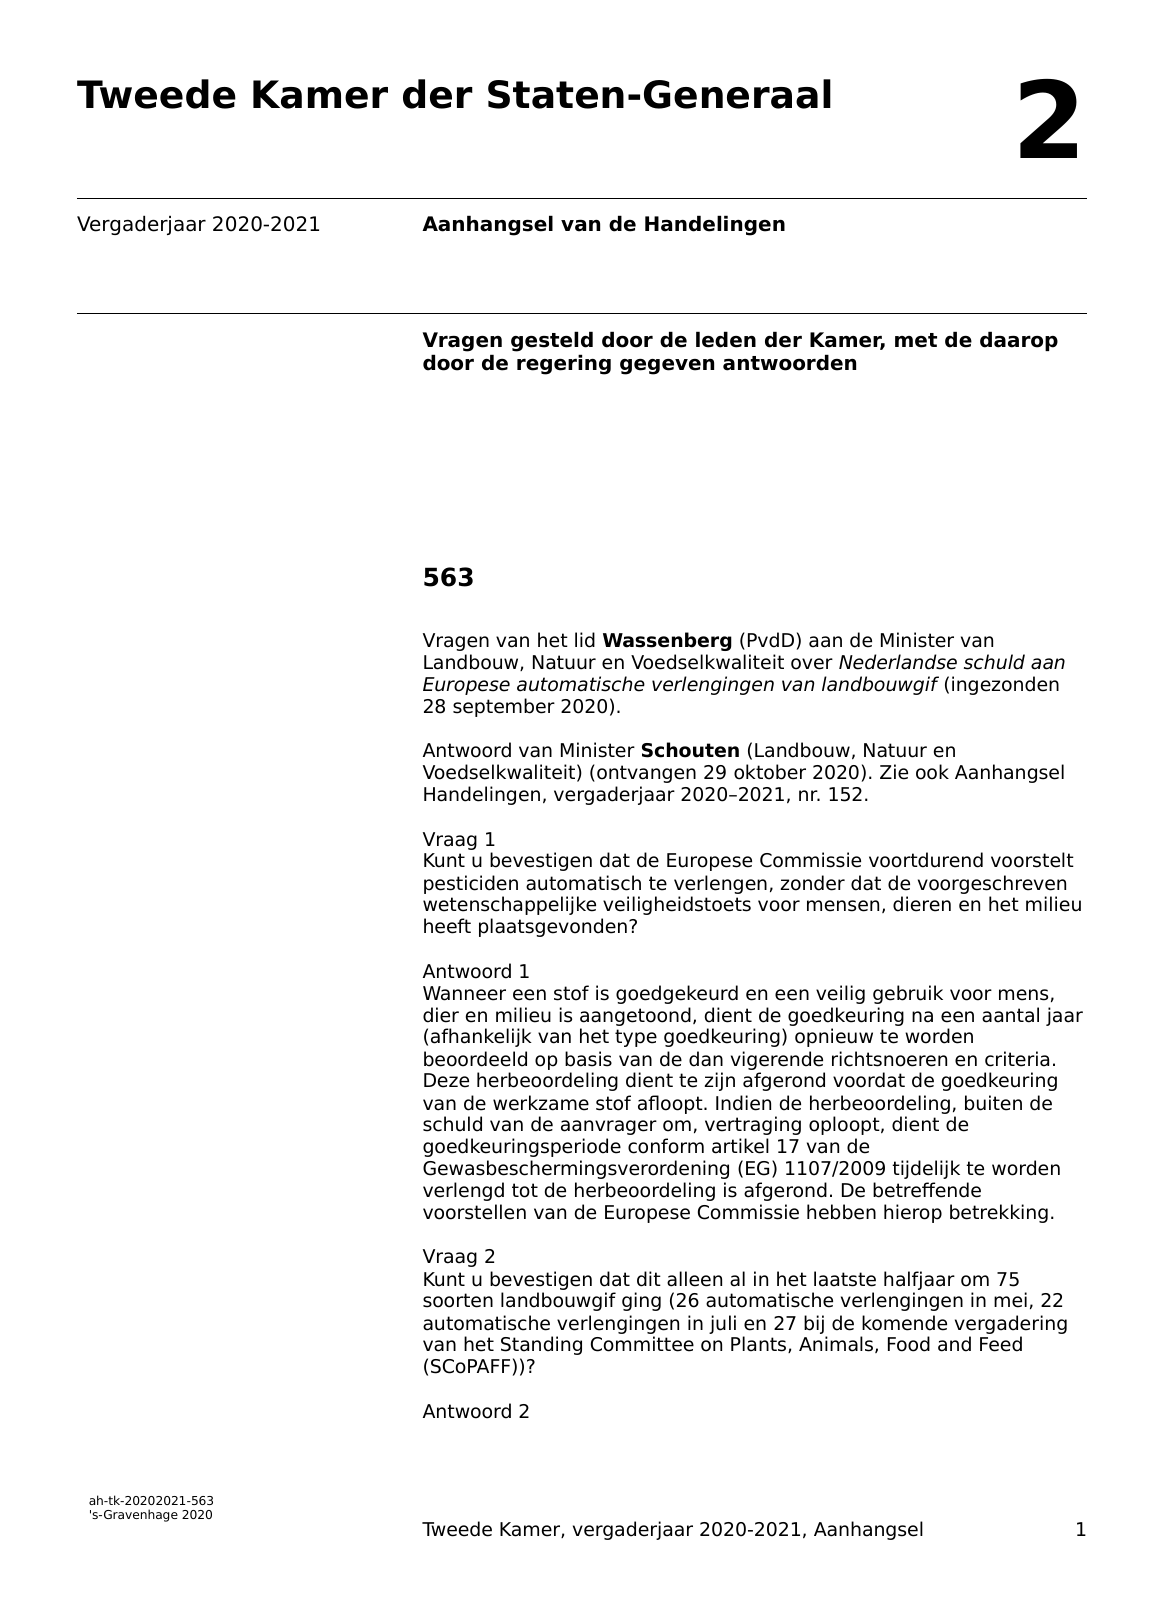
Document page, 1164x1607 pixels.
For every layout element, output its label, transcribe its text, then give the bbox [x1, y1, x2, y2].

table_cell Vragen gesteld door de leden der Kamer, met de daarop door de regering gegeven antwoorden [422, 314, 1087, 375]
text Antwoord 2 [422, 1401, 1087, 1422]
table_cell Vergaderjaar 2020-2021 [77, 199, 422, 313]
text 's-Gravenhage 2020 [88, 1508, 323, 1522]
table_cell Aanhangsel van de Handelingen [422, 199, 1087, 313]
text 563 [422, 563, 1087, 592]
table_cell [77, 314, 422, 375]
text Vragen van het lid Wassenberg (PvdD) aan de Minister van Landbouw, Natuur en Voedselkwaliteit over Nederlandse schuld aan Europese automatische verlengingen van landbouwgif (ingezonden 28 september 2020). [422, 630, 1087, 718]
text ah-tk-20202021-563 [88, 1494, 323, 1508]
text Wanneer een stof is goedgekeurd en een veilig gebruik voor mens, dier en milieu is aangetoond, dient de goedkeuring na een aantal jaar (afhankelijk van het type goedkeuring) opnieuw te worden beoordeeld op basis van de dan vigerende richtsnoeren en criteria. Deze herbeoordeling dient te zijn afgerond voordat de goedkeuring van de werkzame stof afloopt. Indien de herbeoordeling, buiten de schuld van de aanvrager om, vertraging oploopt, dient de goedkeuringsperiode conform artikel 17 van de Gewasbeschermingsverordening (EG) 1107/2009 tijdelijk te worden verlengd tot de herbeoordeling is afgerond. De betreffende voorstellen van de Europese Commissie hebben hierop betrekking. [422, 982, 1087, 1224]
table_header 2 [886, 59, 1087, 198]
text Vraag 1 [422, 828, 1087, 850]
text Antwoord van Minister Schouten (Landbouw, Natuur en Voedselkwaliteit) (ontvangen 29 oktober 2020). Zie ook Aanhangsel Handelingen, vergaderjaar 2020–2021, nr. 152. [422, 740, 1087, 806]
text Kunt u bevestigen dat dit alleen al in het laatste halfjaar om 75 soorten landbouwgif ging (26 automatische verlengingen in mei, 22 automatische verlengingen in juli en 27 bij de komende vergadering van het Standing Committee on Plants, Animals, Food and Feed (SCoPAFF))? [422, 1268, 1087, 1378]
table_header Tweede Kamer der Staten-Generaal [77, 59, 886, 198]
text Vraag 2 [422, 1246, 1087, 1268]
text Kunt u bevestigen dat de Europese Commissie voortdurend voorstelt pesticiden automatisch te verlengen, zonder dat de voorgeschreven wetenschappelijke veiligheidstoets voor mensen, dieren en het milieu heeft plaatsgevonden? [422, 850, 1087, 938]
text Antwoord 1 [422, 961, 1087, 982]
